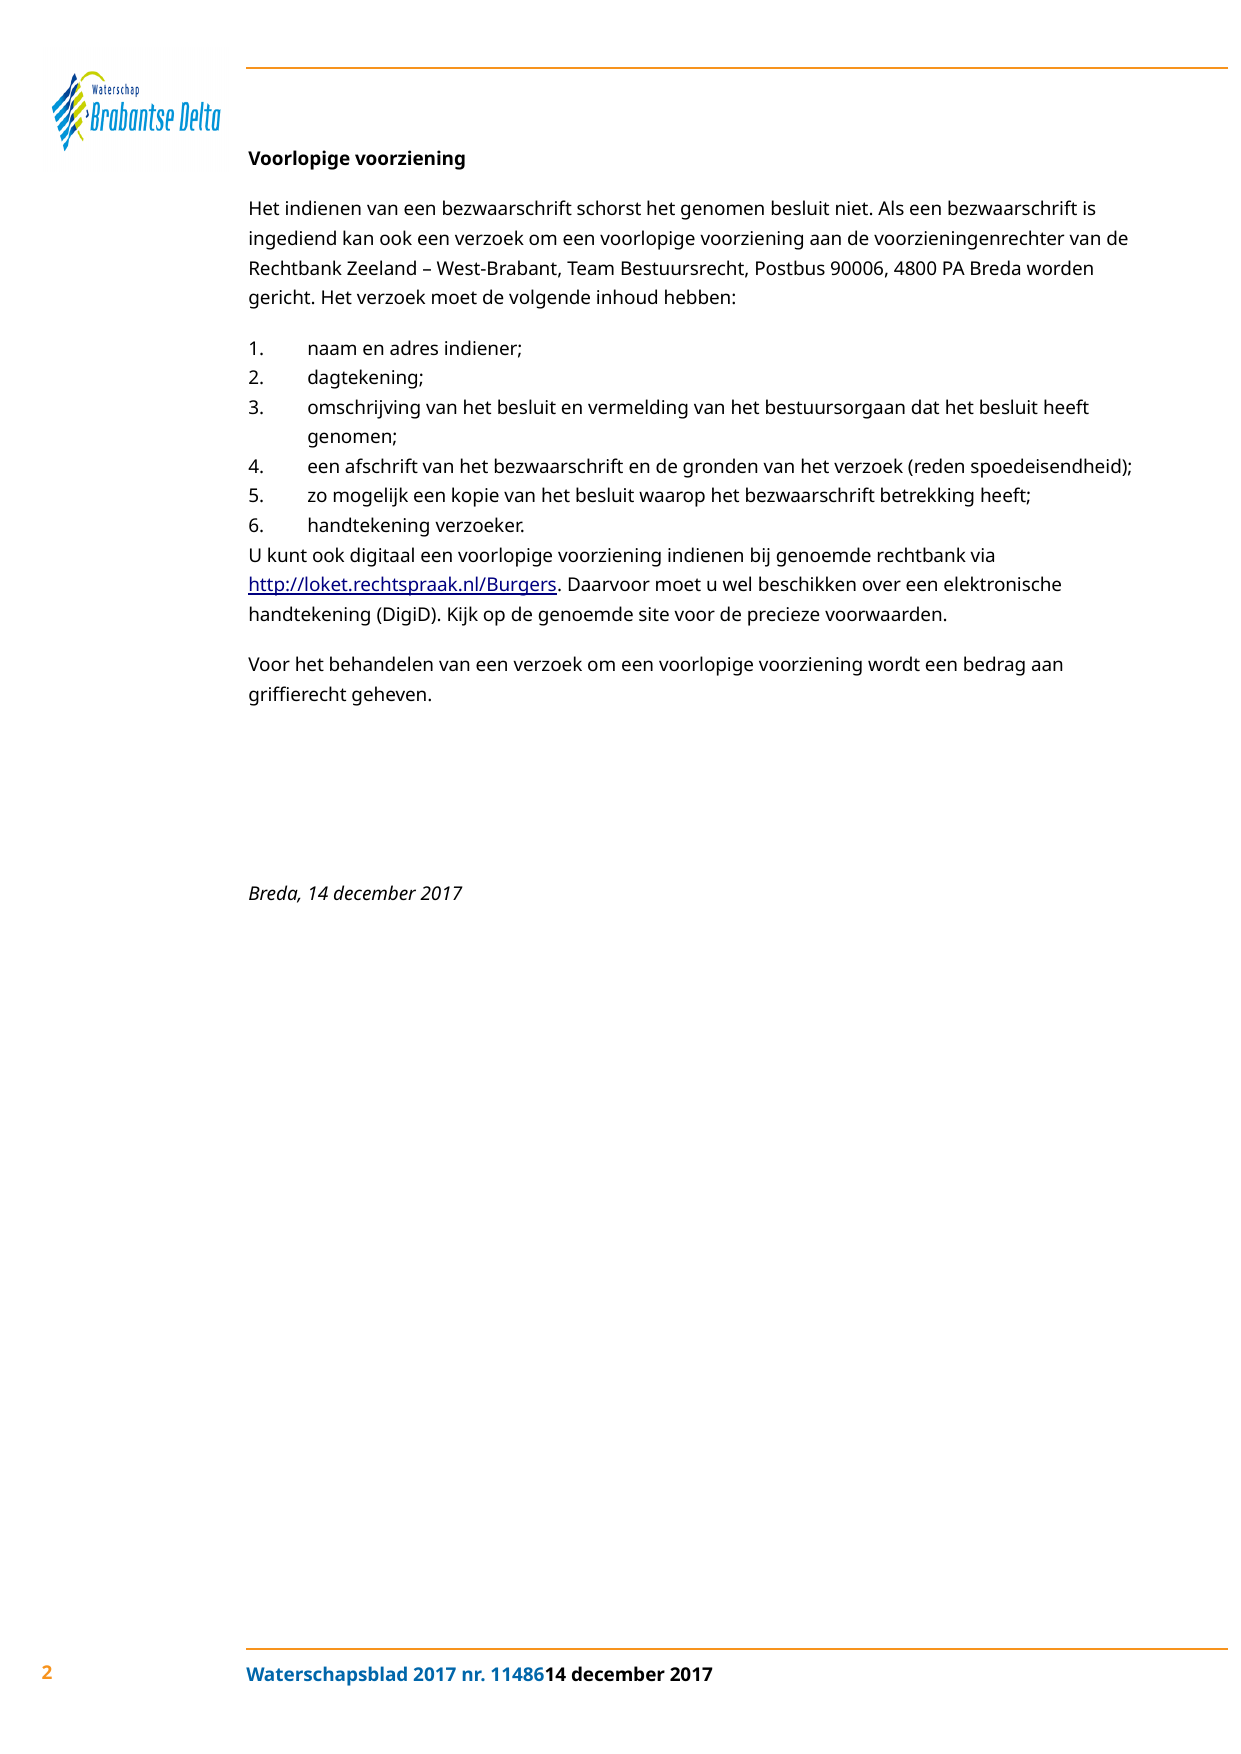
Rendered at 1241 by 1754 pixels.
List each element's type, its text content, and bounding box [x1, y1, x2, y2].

text Het indienen van een bezwaarschrift schorst het genomen besluit niet. Als een bezwaarschrift is ingediend kan ook een verzoek om een voorlopige voorziening aan de voorzieningenrechter van de Rechtbank Zeeland – West-Brabant, Team Bestuursrecht, Postbus 90006, 4800 PA Breda worden gericht. Het verzoek moet de volgende inhoud hebben: [248, 196, 1152, 310]
list zo mogelijk een kopie van het besluit waarop het bezwaarschrift betrekking heeft; [248, 483, 1152, 508]
text Breda, 14 december 2017 [248, 880, 1152, 906]
list een afschrift van het bezwaarschrift en de gronden van het verzoek (reden spoedeisendheid); [248, 453, 1152, 479]
list omschrijving van het besluit en vermelding van het bestuursorgaan dat het besluit heeft genomen; [248, 394, 1152, 449]
text Voor het behandelen van een verzoek om een voorlopige voorziening wordt een bedrag aan griffierecht geheven. [248, 651, 1152, 707]
text Voorlopige voorziening [248, 145, 1152, 171]
list dagtekening; [248, 364, 1152, 390]
list handtekening verzoeker. [248, 512, 1152, 538]
list naam en adres indiener; [248, 335, 1152, 361]
text U kunt ook digitaal een voorlopige voorziening indienen bij genoemde rechtbank via http://loket.rechtspraak.nl/Burgers. Daarvoor moet u wel beschikken over een elektronische handtekening (DigiD). Kijk op de genoemde site voor de precieze voorwaarden. [248, 542, 1152, 627]
picture [41, 47, 231, 172]
